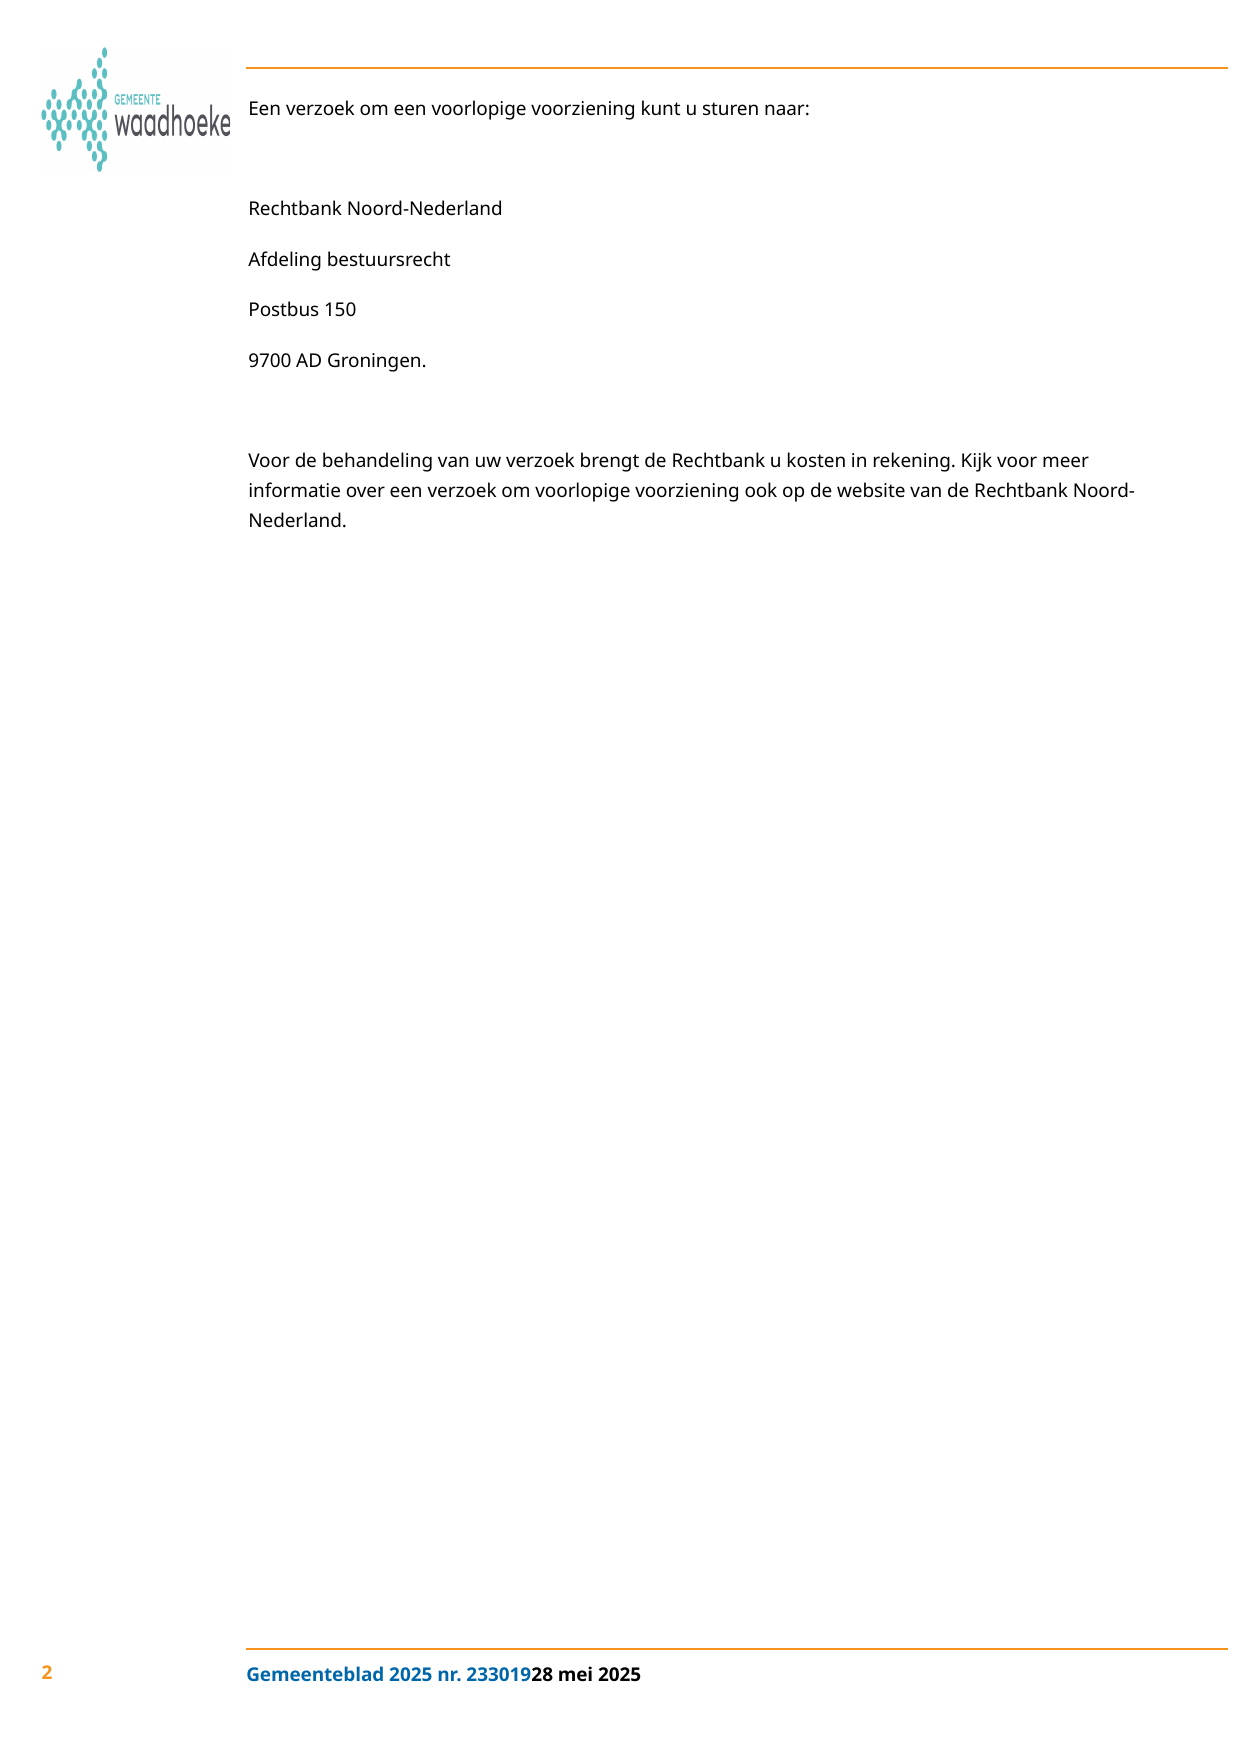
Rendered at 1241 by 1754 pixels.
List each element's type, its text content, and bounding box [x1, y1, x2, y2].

text Voor de behandeling van uw verzoek brengt de Rechtbank u kosten in rekening. Kijk voor meer informatie over een verzoek om voorlopige voorziening ook op de website van de Rechtbank Noord-Nederland. [248, 448, 1152, 533]
picture [41, 47, 231, 172]
text Postbus 150 [248, 296, 1152, 322]
text Afdeling bestuursrecht [248, 246, 1152, 272]
text 9700 AD Groningen. [248, 347, 1152, 373]
text Een verzoek om een voorlopige voorziening kunt u sturen naar: [248, 95, 1152, 121]
text Rechtbank Noord-Nederland [248, 196, 1152, 221]
